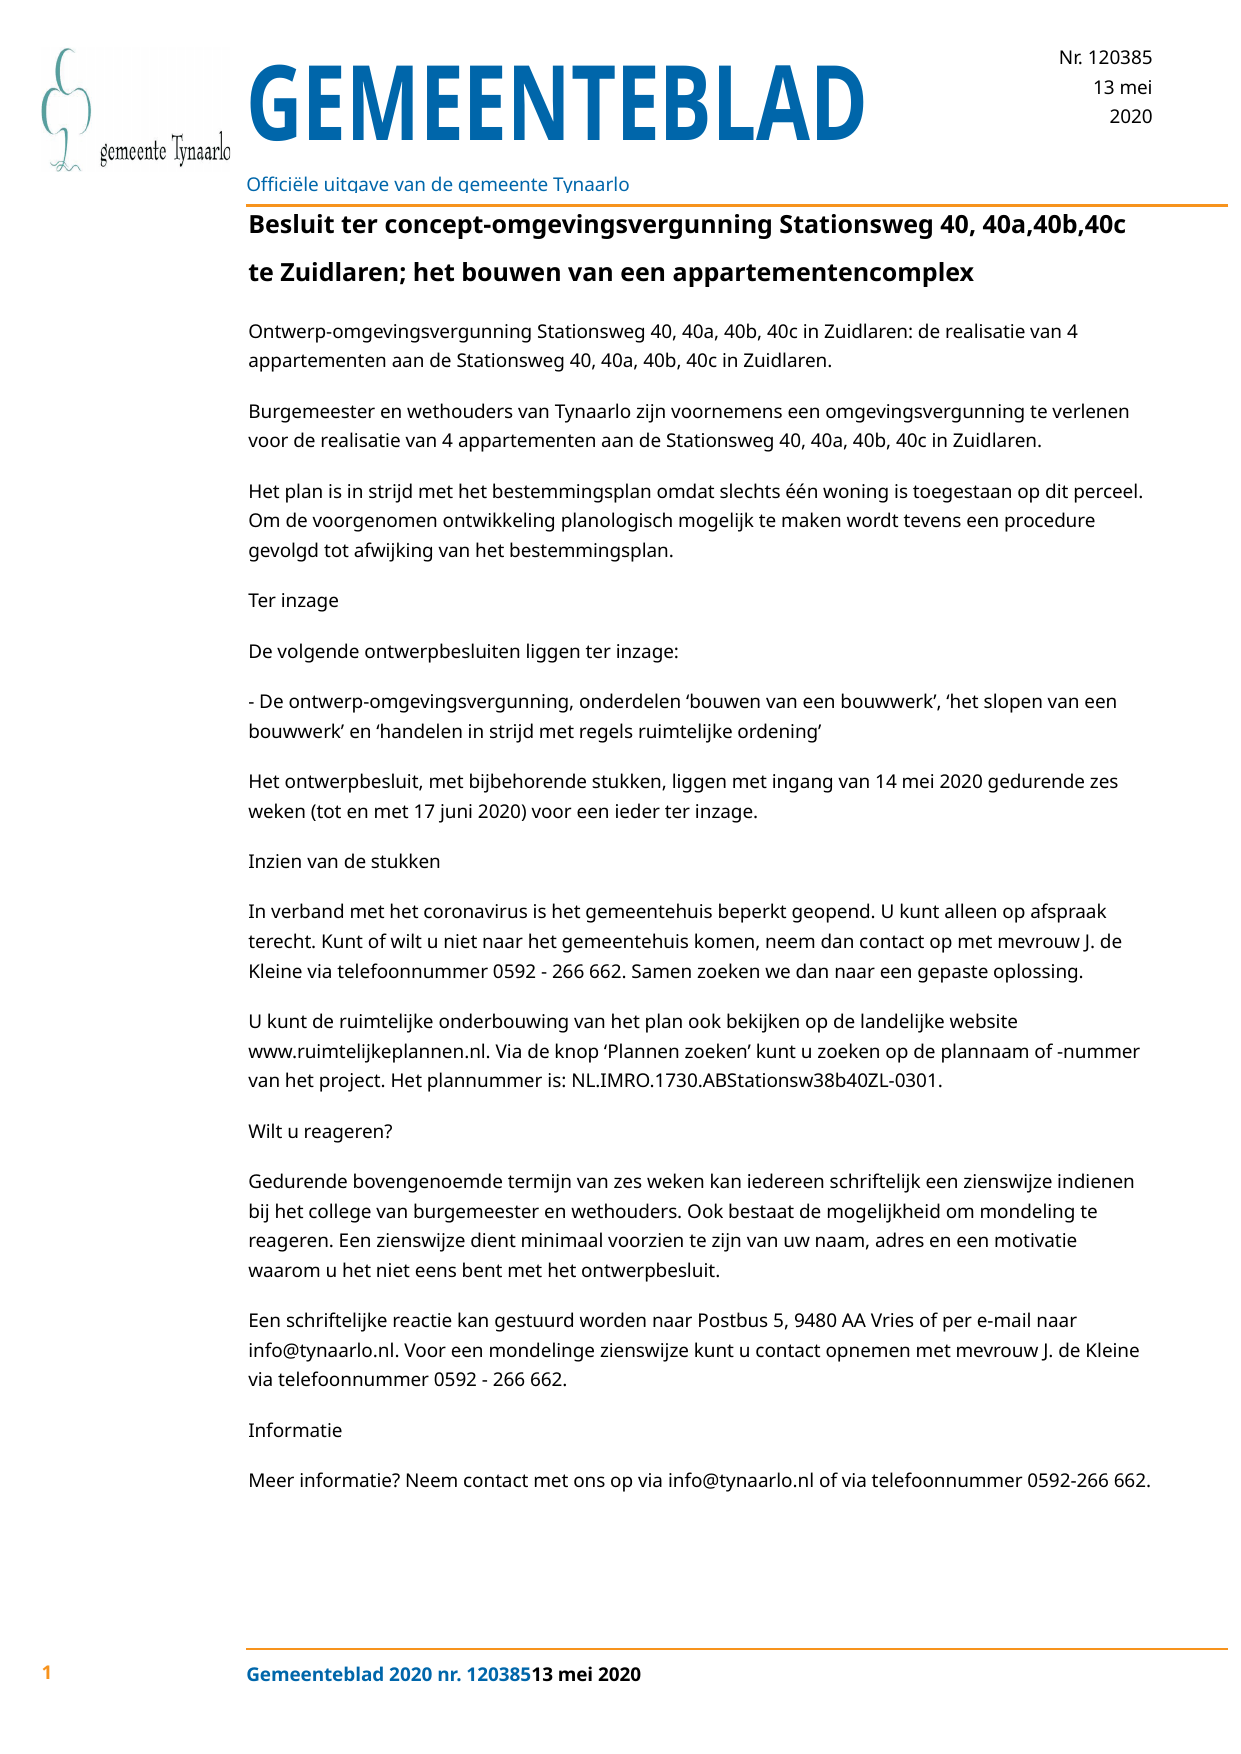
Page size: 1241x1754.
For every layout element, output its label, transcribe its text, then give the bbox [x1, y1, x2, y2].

text Een schriftelijke reactie kan gestuurd worden naar Postbus 5, 9480 AA Vries of per e-mail naar info@tynaarlo.nl. Voor een mondelinge zienswijze kunt u contact opnemen met mevrouw J. de Kleine via telefoonnummer 0592 - 266 662. [248, 1307, 1152, 1392]
text Wilt u reageren? [248, 1118, 1152, 1144]
text U kunt de ruimtelijke onderbouwing van het plan ook bekijken op de landelijke website www.ruimtelijkeplannen.nl. Via de knop ‘Plannen zoeken’ kunt u zoeken op de plannaam of -nummer van het project. Het plannummer is: NL.IMRO.1730.ABStationsw38b40ZL-0301. [248, 1008, 1152, 1093]
text Meer informatie? Neem contact met ons op via info@tynaarlo.nl of via telefoonnummer 0592-266 662. [248, 1467, 1152, 1493]
text In verband met het coronavirus is het gemeentehuis beperkt geopend. U kunt alleen op afspraak terecht. Kunt of wilt u niet naar het gemeentehuis komen, neem dan contact op met mevrouw J. de Kleine via telefoonnummer 0592 - 266 662. Samen zoeken we dan naar een gepaste oplossing. [248, 899, 1152, 984]
text Het ontwerpbesluit, met bijbehorende stukken, liggen met ingang van 14 mei 2020 gedurende zes weken (tot en met 17 juni 2020) voor een ieder ter inzage. [248, 768, 1152, 824]
text Het plan is in strijd met het bestemmingsplan omdat slechts één woning is toegestaan op dit perceel. Om de voorgenomen ontwikkeling planologisch mogelijk te maken wordt tevens een procedure gevolgd tot afwijking van het bestemmingsplan. [248, 478, 1152, 563]
text Besluit ter concept-omgevingsvergunning Stationsweg 40, 40a,40b,40c te Zuidlaren; het bouwen van een appartementencomplex [248, 207, 1152, 288]
text Gedurende bovengenoemde termijn van zes weken kan iedereen schriftelijk een zienswijze indienen bij het college van burgemeester en wethouders. Ook bestaat de mogelijkheid om mondeling te reageren. Een zienswijze dient minimaal voorzien te zijn van uw naam, adres en een motivatie waarom u het niet eens bent met het ontwerpbesluit. [248, 1168, 1152, 1283]
text Inzien van de stukken [248, 848, 1152, 874]
text Burgemeester en wethouders van Tynaarlo zijn voornemens een omgevingsvergunning te verlenen voor de realisatie van 4 appartementen aan de Stationsweg 40, 40a, 40b, 40c in Zuidlaren. [248, 398, 1152, 453]
text De volgende ontwerpbesluiten liggen ter inzage: [248, 638, 1152, 664]
text Ter inzage [248, 587, 1152, 613]
picture [41, 47, 231, 172]
text - De ontwerp-omgevingsvergunning, onderdelen ‘bouwen van een bouwwerk’, ‘het slopen van een bouwwerk’ en ‘handelen in strijd met regels ruimtelijke ordening’ [248, 688, 1152, 744]
text Ontwerp-omgevingsvergunning Stationsweg 40, 40a, 40b, 40c in Zuidlaren: de realisatie van 4 appartementen aan de Stationsweg 40, 40a, 40b, 40c in Zuidlaren. [248, 318, 1152, 373]
text Informatie [248, 1417, 1152, 1443]
